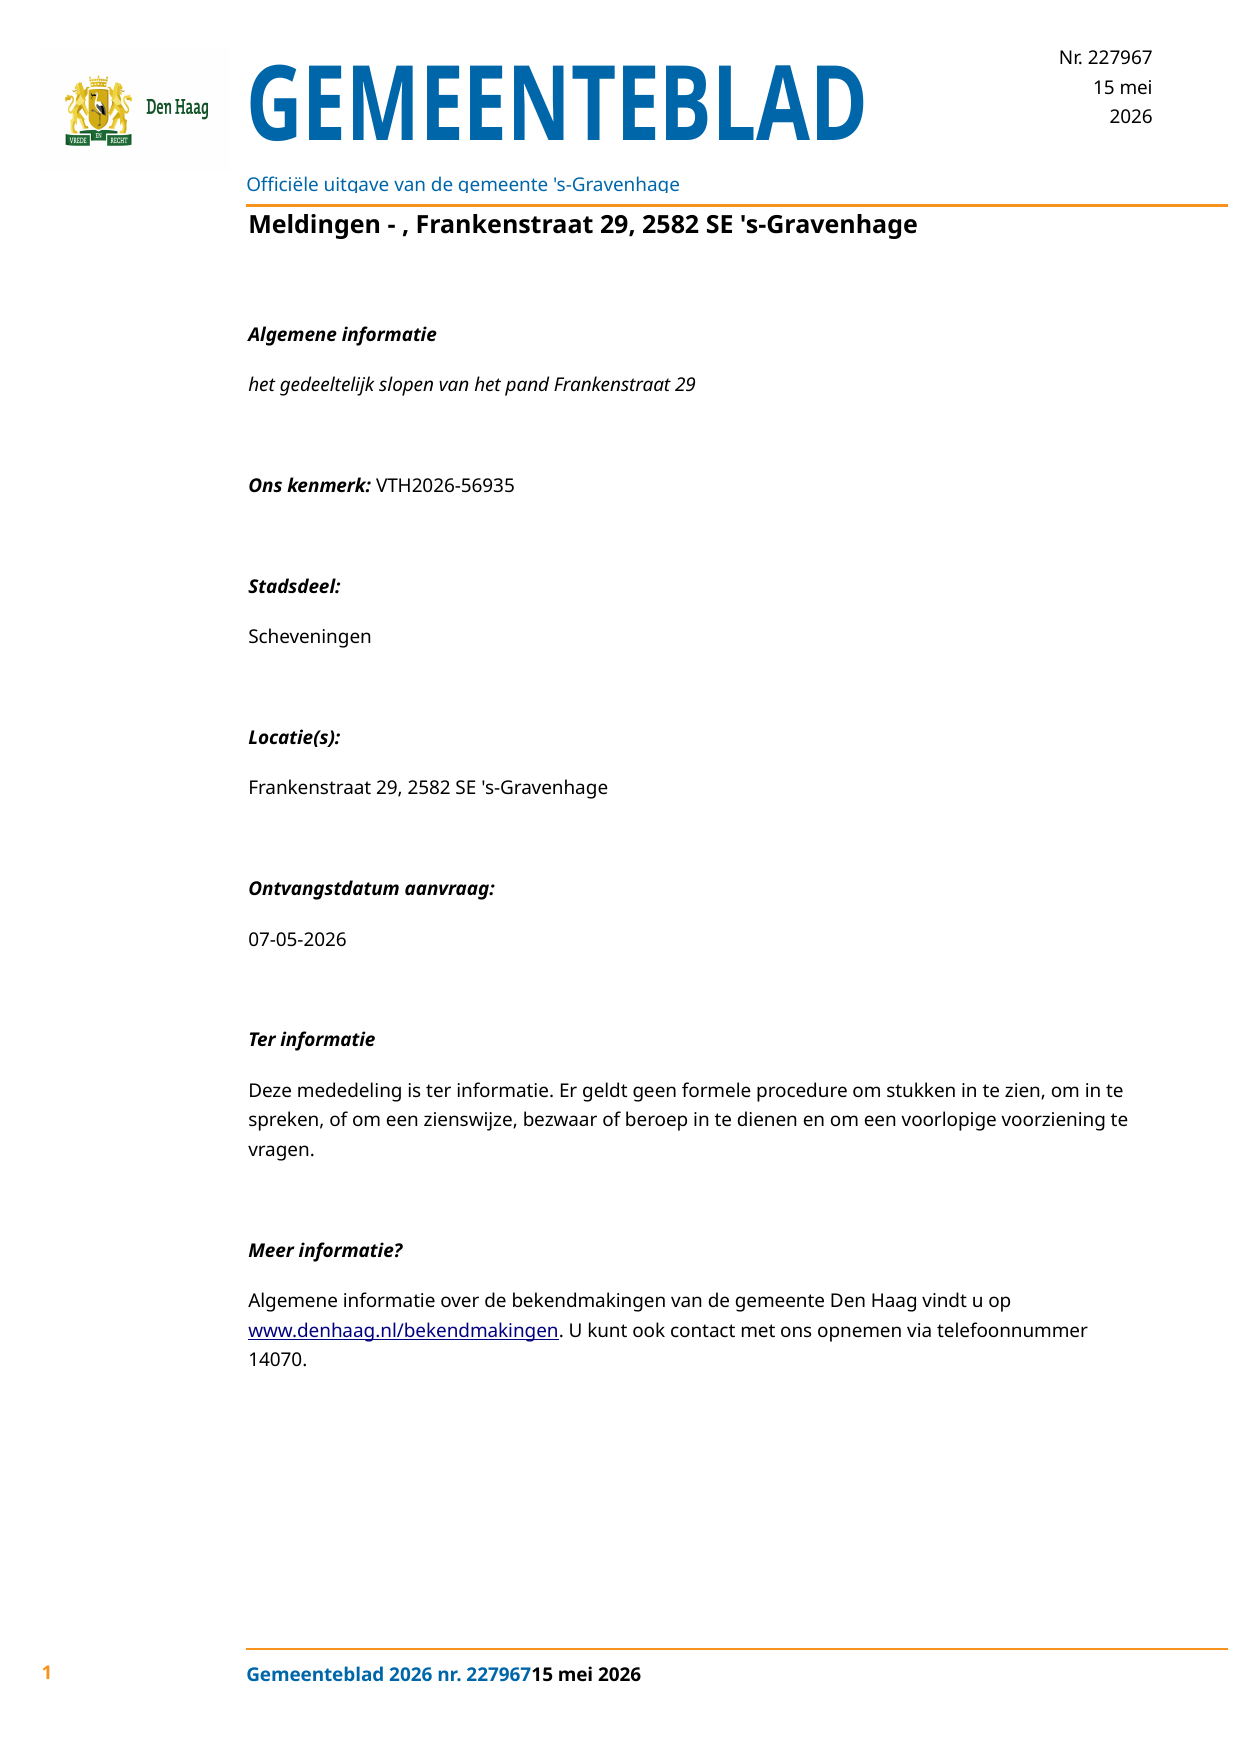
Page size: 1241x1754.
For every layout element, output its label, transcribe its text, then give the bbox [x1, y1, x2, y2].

text Frankenstraat 29, 2582 SE 's-Gravenhage [248, 774, 1152, 800]
text het gedeeltelijk slopen van het pand Frankenstraat 29 [248, 371, 1152, 397]
text Locatie(s): [248, 724, 1152, 750]
text Algemene informatie over de bekendmakingen van de gemeente Den Haag vindt u op www.denhaag.nl/bekendmakingen. U kunt ook contact met ons opnemen via telefoonnummer 14070. [248, 1287, 1152, 1372]
text Meer informatie? [248, 1237, 1152, 1263]
text Scheveningen [248, 623, 1152, 649]
text Deze mededeling is ter informatie. Er geldt geen formele procedure om stukken in te zien, om in te spreken, of om een zienswijze, bezwaar of beroep in te dienen en om een voorlopige voorziening te vragen. [248, 1077, 1152, 1162]
text Meldingen - , Frankenstraat 29, 2582 SE 's-Gravenhage [248, 207, 1152, 241]
text Algemene informatie [248, 321, 1152, 346]
text 07-05-2026 [248, 926, 1152, 951]
text Ons kenmerk: VTH2026-56935 [248, 472, 1152, 498]
picture [41, 47, 231, 172]
text Ter informatie [248, 1027, 1152, 1052]
text Stadsdeel: [248, 573, 1152, 598]
text Ontvangstdatum aanvraag: [248, 875, 1152, 901]
